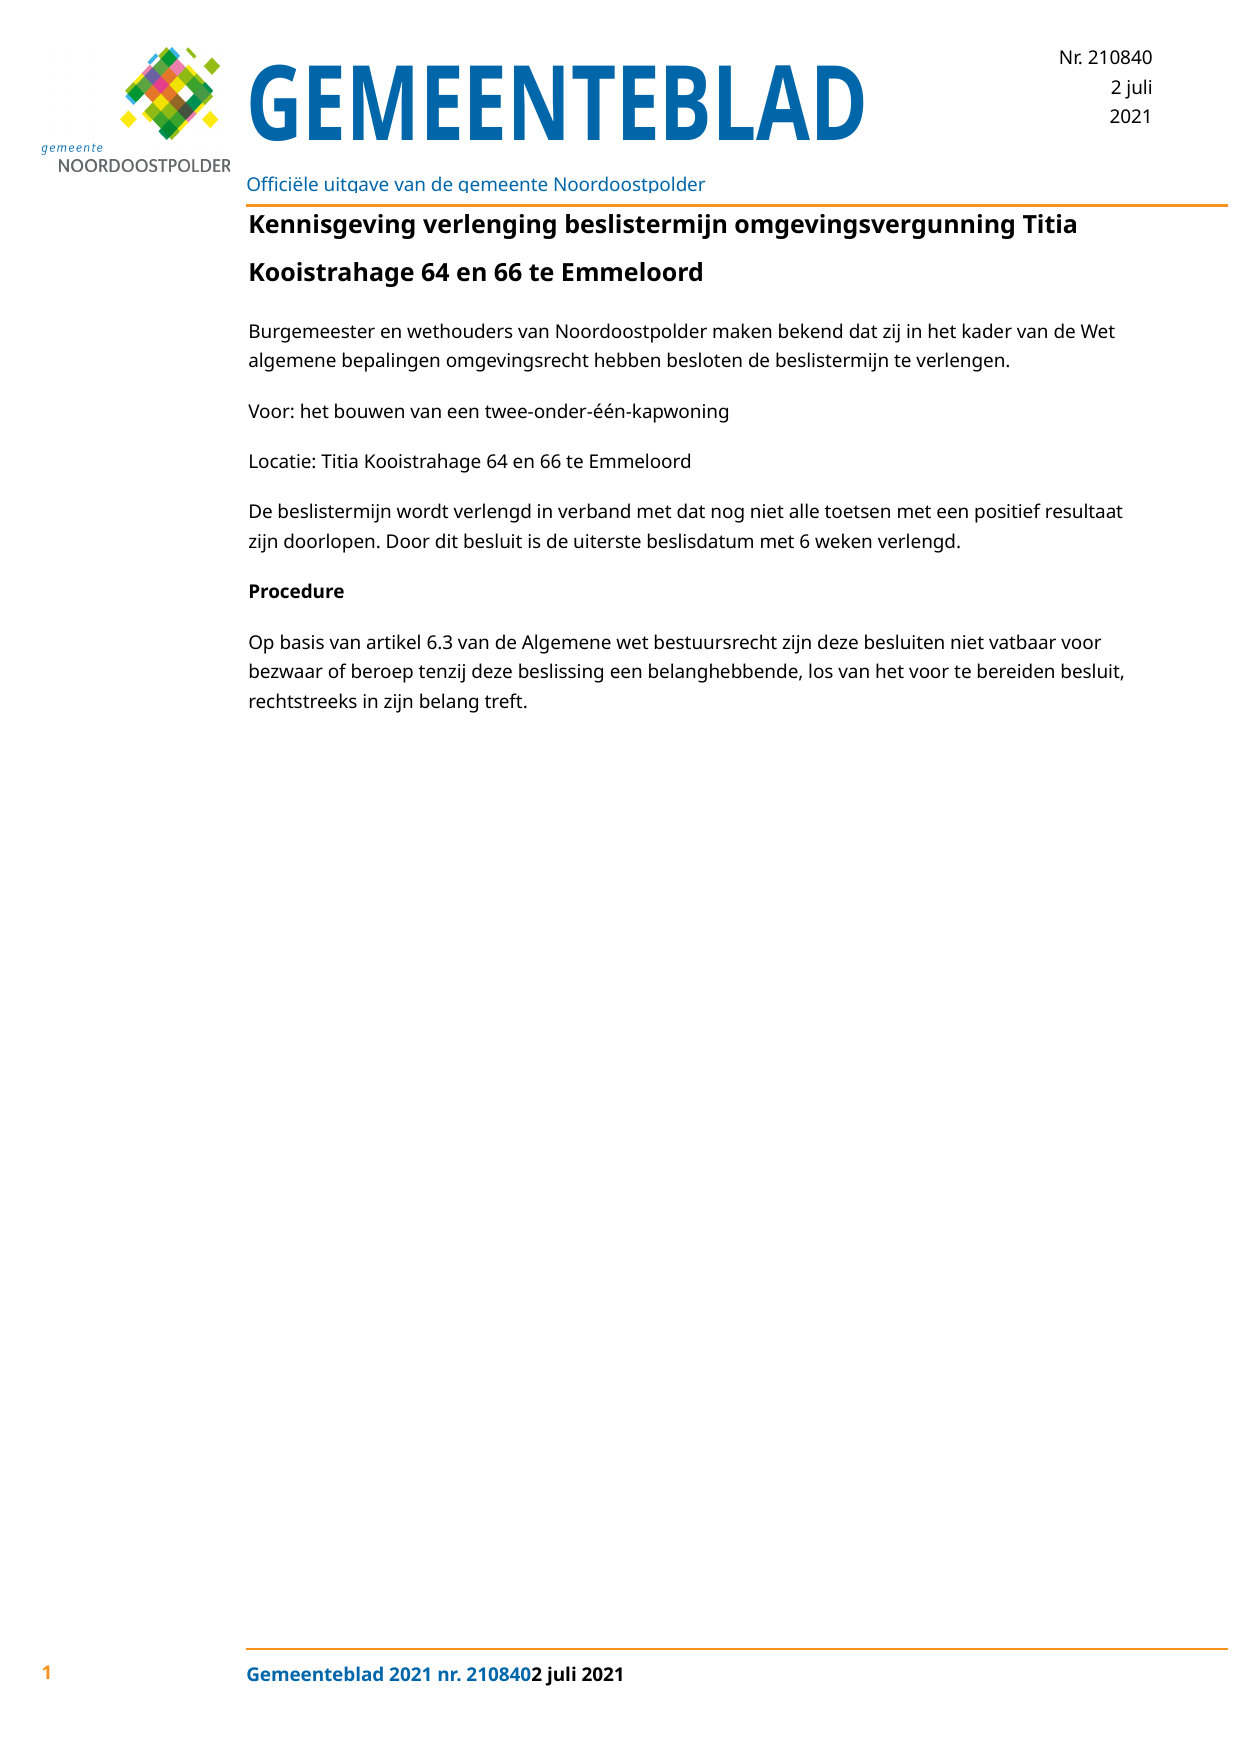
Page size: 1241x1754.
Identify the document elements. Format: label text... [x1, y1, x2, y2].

text Burgemeester en wethouders van Noordoostpolder maken bekend dat zij in het kader van de Wet algemene bepalingen omgevingsrecht hebben besloten de beslistermijn te verlengen. [248, 318, 1152, 373]
text Op basis van artikel 6.3 van de Algemene wet bestuursrecht zijn deze besluiten niet vatbaar voor bezwaar of beroep tenzij deze beslissing een belanghebbende, los van het voor te bereiden besluit, rechtstreeks in zijn belang treft. [248, 629, 1152, 714]
text Procedure [248, 579, 1152, 604]
text Kennisgeving verlenging beslistermijn omgevingsvergunning Titia Kooistrahage 64 en 66 te Emmeloord [248, 207, 1152, 288]
picture [41, 47, 231, 172]
text Voor: het bouwen van een twee-onder-één-kapwoning [248, 398, 1152, 424]
text De beslistermijn wordt verlengd in verband met​ ​​dat nog niet alle toetsen met een positief resultaat zijn doorlopen. Door dit besluit is de uiterste beslisdatum met 6 weken verlengd. [248, 499, 1152, 554]
text Locatie: Titia Kooistrahage 64 en 66 te Emmeloord [248, 448, 1152, 474]
